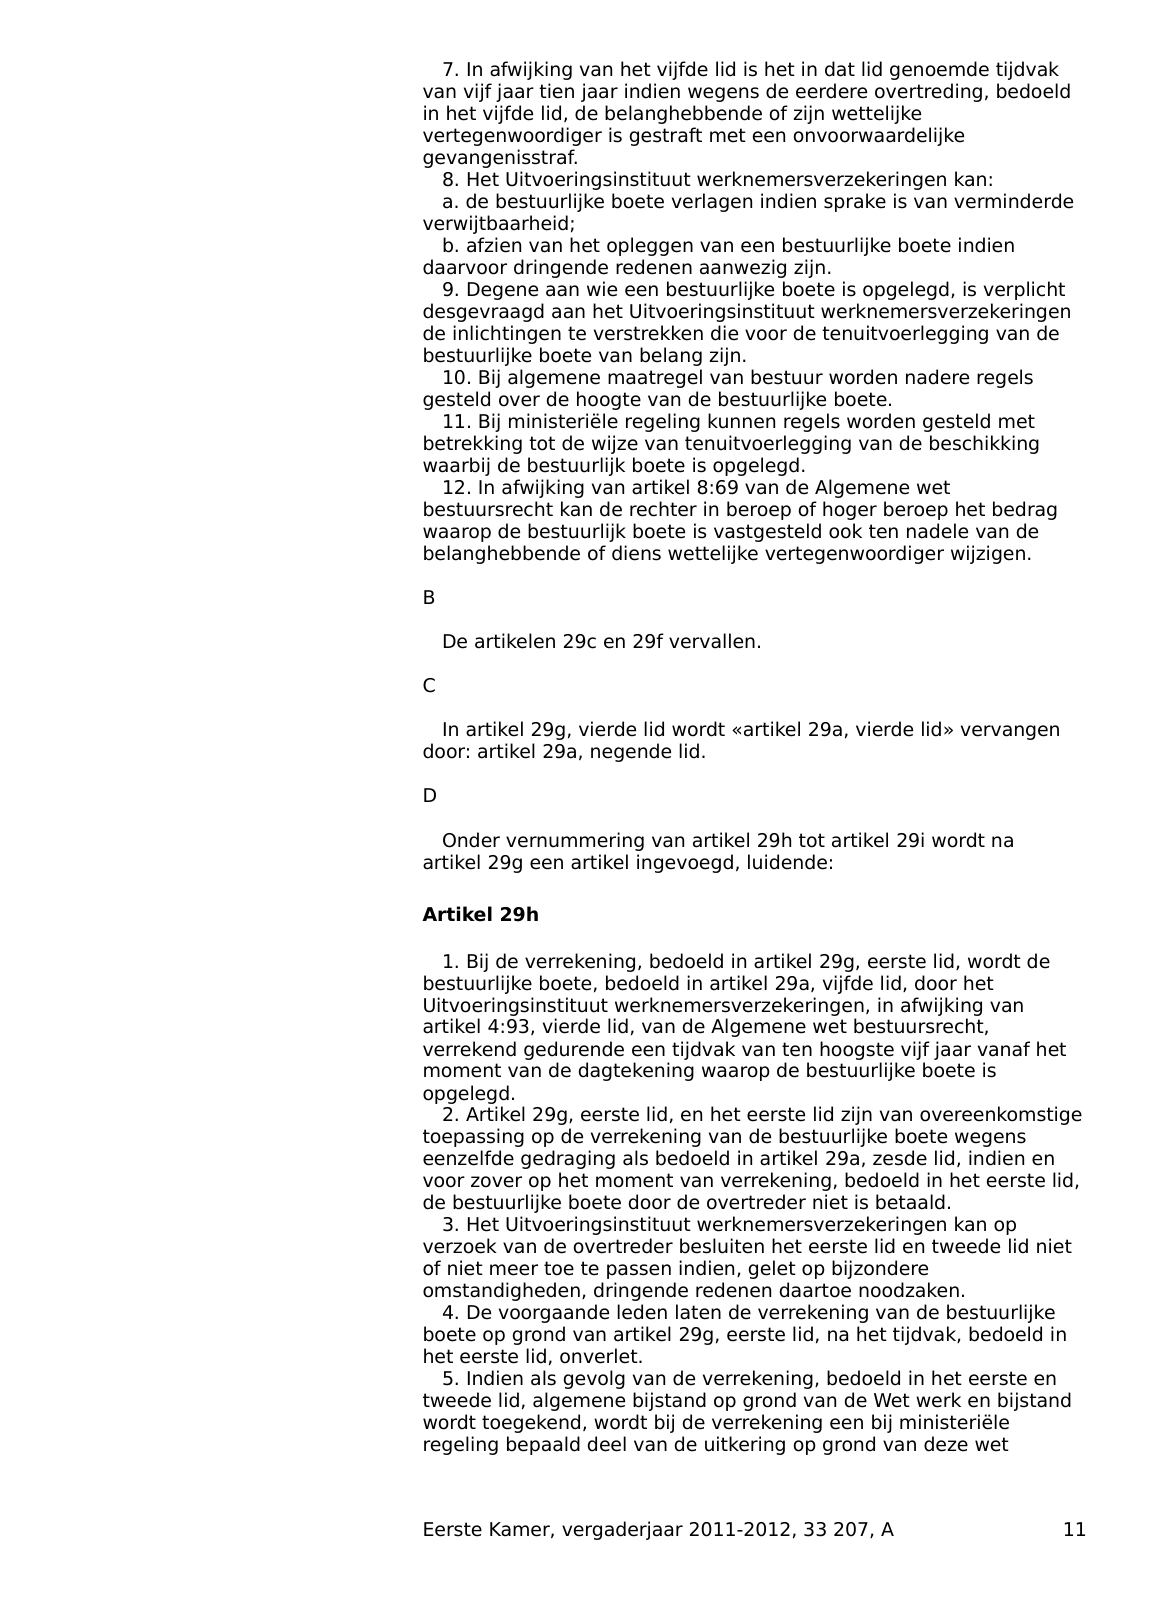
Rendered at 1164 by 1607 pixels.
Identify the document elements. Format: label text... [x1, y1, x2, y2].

text De artikelen 29c en 29f vervallen. [422, 631, 1087, 653]
text Onder vernummering van artikel 29h tot artikel 29i wordt na artikel 29g een artikel ingevoegd, luidende: [422, 829, 1087, 873]
text 3. Het Uitvoeringsinstituut werknemersverzekeringen kan op verzoek van de overtreder besluiten het eerste lid en tweede lid niet of niet meer toe te passen indien, gelet op bijzondere omstandigheden, dringende redenen daartoe noodzaken. [422, 1214, 1087, 1302]
text 4. De voorgaande leden laten de verrekening van de bestuurlijke boete op grond van artikel 29g, eerste lid, na het tijdvak, bedoeld in het eerste lid, onverlet. [422, 1302, 1087, 1368]
text 1. Bij de verrekening, bedoeld in artikel 29g, eerste lid, wordt de bestuurlijke boete, bedoeld in artikel 29a, vijfde lid, door het Uitvoeringsinstituut werknemersverzekeringen, in afwijking van artikel 4:93, vierde lid, van de Algemene wet bestuursrecht, verrekend gedurende een tijdvak van ten hoogste vijf jaar vanaf het moment van de dagtekening waarop de bestuurlijke boete is opgelegd. [422, 951, 1087, 1104]
subtitle Artikel 29h [422, 903, 1087, 926]
text b. afzien van het opleggen van een bestuurlijke boete indien daarvoor dringende redenen aanwezig zijn. [422, 235, 1087, 279]
text 9. Degene aan wie een bestuurlijke boete is opgelegd, is verplicht desgevraagd aan het Uitvoeringsinstituut werknemersverzekeringen de inlichtingen te verstrekken die voor de tenuitvoerlegging van de bestuurlijke boete van belang zijn. [422, 279, 1087, 367]
text a. de bestuurlijke boete verlagen indien sprake is van verminderde verwijtbaarheid; [422, 191, 1087, 235]
text C [422, 675, 1087, 697]
text 12. In afwijking van artikel 8:69 van de Algemene wet bestuursrecht kan de rechter in beroep of hoger beroep het bedrag waarop de bestuurlijk boete is vastgesteld ook ten nadele van de belanghebbende of diens wettelijke vertegenwoordiger wijzigen. [422, 477, 1087, 564]
text D [422, 785, 1087, 807]
text 7. In afwijking van het vijfde lid is het in dat lid genoemde tijdvak van vijf jaar tien jaar indien wegens de eerdere overtreding, bedoeld in het vijfde lid, de belanghebbende of zijn wettelijke vertegenwoordiger is gestraft met een onvoorwaardelijke gevangenisstraf. [422, 59, 1087, 169]
text 11. Bij ministeriële regeling kunnen regels worden gesteld met betrekking tot de wijze van tenuitvoerlegging van de beschikking waarbij de bestuurlijk boete is opgelegd. [422, 411, 1087, 477]
text In artikel 29g, vierde lid wordt «artikel 29a, vierde lid» vervangen door: artikel 29a, negende lid. [422, 719, 1087, 763]
text B [422, 587, 1087, 609]
text 5. Indien als gevolg van de verrekening, bedoeld in het eerste en tweede lid, algemene bijstand op grond van de Wet werk en bijstand wordt toegekend, wordt bij de verrekening een bij ministeriële regeling bepaald deel van de uitkering op grond van deze wet [422, 1368, 1087, 1456]
text 8. Het Uitvoeringsinstituut werknemersverzekeringen kan: [422, 169, 1087, 191]
text 10. Bij algemene maatregel van bestuur worden nadere regels gesteld over de hoogte van de bestuurlijke boete. [422, 367, 1087, 411]
text 2. Artikel 29g, eerste lid, en het eerste lid zijn van overeenkomstige toepassing op de verrekening van de bestuurlijke boete wegens eenzelfde gedraging als bedoeld in artikel 29a, zesde lid, indien en voor zover op het moment van verrekening, bedoeld in het eerste lid, de bestuurlijke boete door de overtreder niet is betaald. [422, 1104, 1087, 1214]
